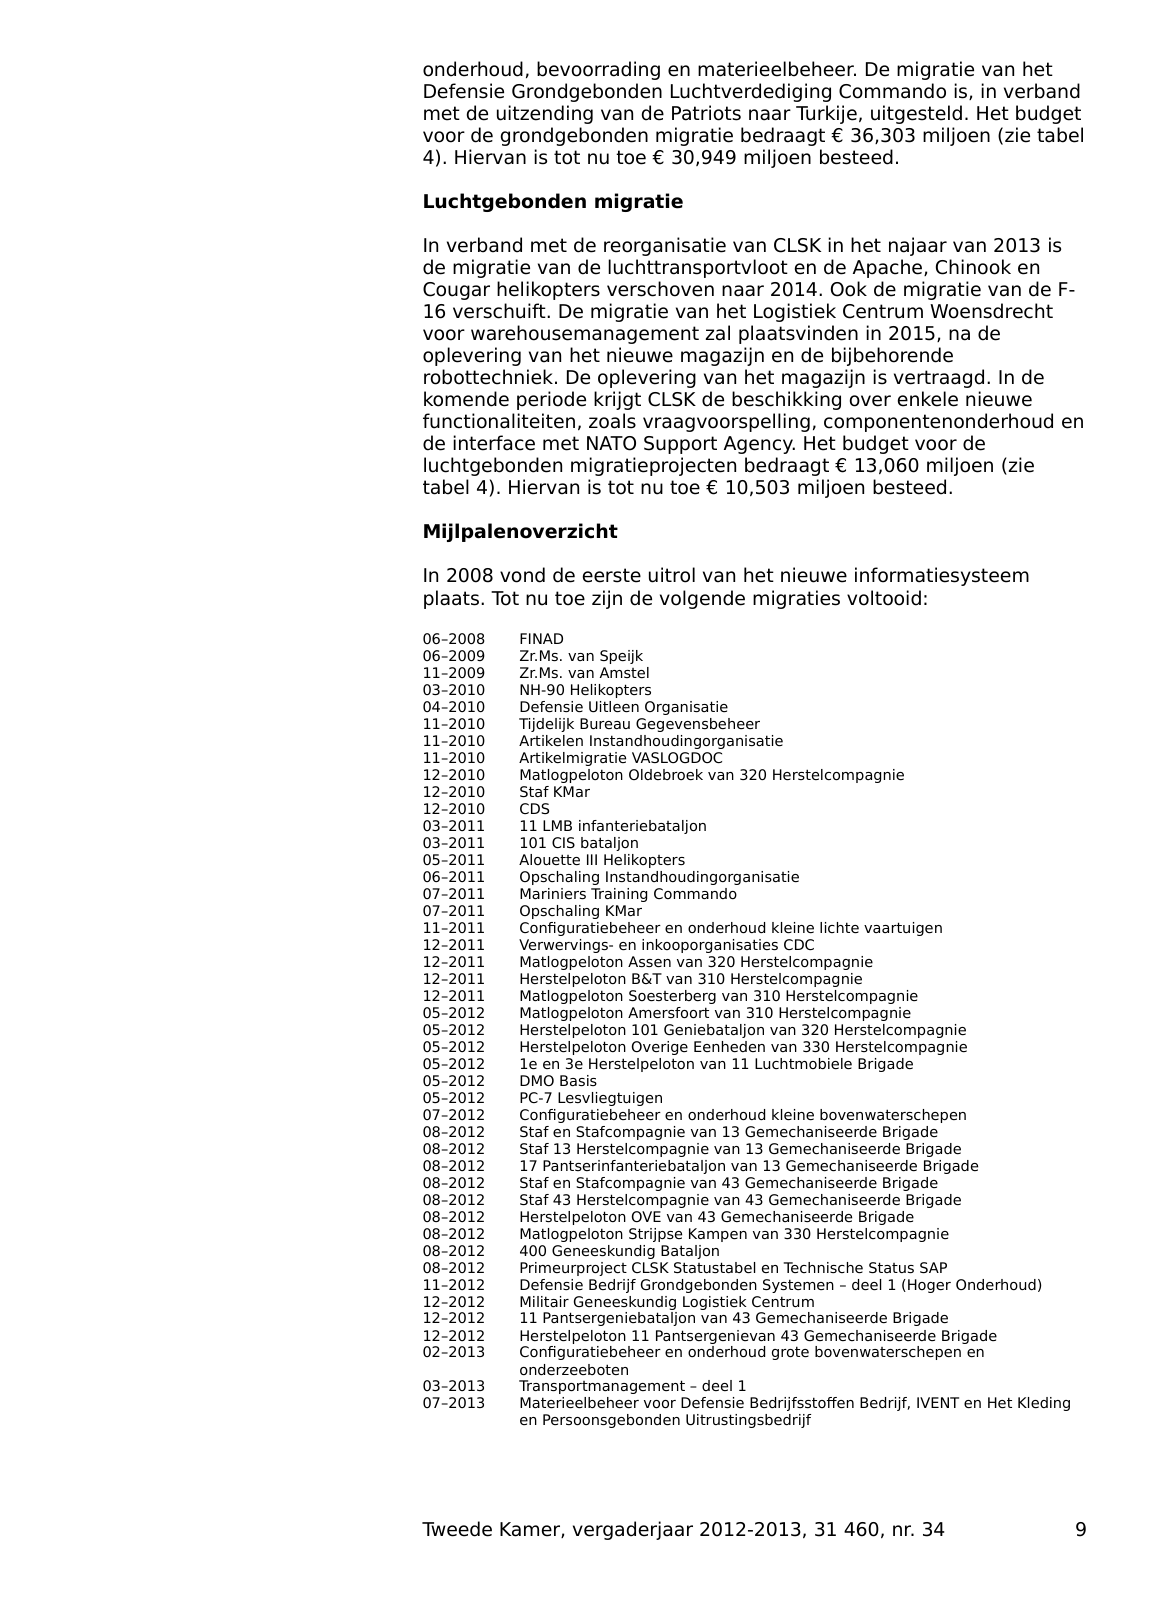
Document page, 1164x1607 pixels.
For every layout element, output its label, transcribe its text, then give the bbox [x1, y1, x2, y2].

table_cell 12–2011 [422, 971, 513, 988]
table_cell Artikelen Instandhoudingorganisatie [513, 733, 1087, 750]
table_cell Herstelpeloton 101 Geniebataljon van 320 Herstelcompagnie [513, 1022, 1087, 1039]
table_cell 08–2012 [422, 1209, 513, 1226]
table_cell Matlogpeloton Strijpse Kampen van 330 Herstelcompagnie [513, 1226, 1087, 1242]
table_cell Transportmanagement – deel 1 [513, 1378, 1087, 1395]
table_cell 06–2011 [422, 869, 513, 886]
table_cell Staf en Stafcompagnie van 43 Gemechaniseerde Brigade [513, 1175, 1087, 1192]
table_cell Matlogpeloton Soesterberg van 310 Herstelcompagnie [513, 988, 1087, 1005]
table_cell 05–2012 [422, 1073, 513, 1090]
table_cell Herstelpeloton B&T van 310 Herstelcompagnie [513, 971, 1087, 988]
table_cell 08–2012 [422, 1141, 513, 1158]
subtitle Mijlpalenoverzicht [422, 521, 1087, 543]
table_cell Mariniers Training Commando [513, 886, 1087, 903]
table_cell Matlogpeloton Amersfoort van 310 Herstelcompagnie [513, 1005, 1087, 1022]
table_cell 12–2010 [422, 767, 513, 784]
table_cell 08–2012 [422, 1243, 513, 1259]
table_cell DMO Basis [513, 1073, 1087, 1090]
table_cell Defensie Bedrijf Grondgebonden Systemen – deel 1 (Hoger Onderhoud) [513, 1276, 1087, 1293]
table_cell 04–2010 [422, 699, 513, 716]
table_cell 11–2010 [422, 733, 513, 750]
table_cell 12–2012 [422, 1310, 513, 1327]
table_cell 11–2009 [422, 665, 513, 682]
table_cell 07–2013 [422, 1395, 513, 1429]
table_cell Herstelpeloton OVE van 43 Gemechaniseerde Brigade [513, 1209, 1087, 1226]
table_cell 08–2012 [422, 1124, 513, 1141]
table_cell 11–2011 [422, 920, 513, 937]
table_cell Staf KMar [513, 784, 1087, 801]
table_cell Matlogpeloton Assen van 320 Herstelcompagnie [513, 954, 1087, 971]
table_cell Defensie Uitleen Organisatie [513, 699, 1087, 716]
table_cell 05–2012 [422, 1022, 513, 1039]
text In 2008 vond de eerste uitrol van het nieuwe informatiesysteem plaats. Tot nu toe zijn de volgende migraties voltooid: [422, 565, 1087, 609]
table_cell 12–2011 [422, 954, 513, 971]
table_cell Artikelmigratie VASLOGDOC [513, 750, 1087, 767]
table_cell 05–2011 [422, 852, 513, 869]
table_cell 12–2012 [422, 1328, 513, 1344]
table_cell Configuratiebeheer en onderhoud kleine bovenwaterschepen [513, 1107, 1087, 1124]
table_cell Tijdelijk Bureau Gegevensbeheer [513, 716, 1087, 733]
table_cell Matlogpeloton Oldebroek van 320 Herstelcompagnie [513, 767, 1087, 784]
table_cell Herstelpeloton Overige Eenheden van 330 Herstelcompagnie [513, 1039, 1087, 1056]
table_cell 101 CIS bataljon [513, 835, 1087, 852]
table_cell Staf 13 Herstelcompagnie van 13 Gemechaniseerde Brigade [513, 1141, 1087, 1158]
table_cell 12–2011 [422, 937, 513, 954]
table_cell Configuratiebeheer en onderhoud kleine lichte vaartuigen [513, 920, 1087, 937]
table_cell 11 Pantsergeniebataljon van 43 Gemechaniseerde Brigade [513, 1310, 1087, 1327]
table_cell 08–2012 [422, 1192, 513, 1208]
table_cell 05–2012 [422, 1056, 513, 1073]
text In verband met de reorganisatie van CLSK in het najaar van 2013 is de migratie van de luchttransportvloot en de Apache, Chinook en Cougar helikopters verschoven naar 2014. Ook de migratie van de F-16 verschuift. De migratie van het Logistiek Centrum Woensdrecht voor warehousemanagement zal plaatsvinden in 2015, na de oplevering van het nieuwe magazijn en de bijbehorende robottechniek. De oplevering van het magazijn is vertraagd. In de komende periode krijgt CLSK de beschikking over enkele nieuwe functionaliteiten, zoals vraagvoorspelling, componentenonderhoud en de interface met NATO Support Agency. Het budget voor de luchtgebonden migratieprojecten bedraagt € 13,060 miljoen (zie tabel 4). Hiervan is tot nu toe € 10,503 miljoen besteed. [422, 235, 1087, 499]
table_cell NH-90 Helikopters [513, 682, 1087, 699]
table_cell 08–2012 [422, 1260, 513, 1276]
table_cell Staf 43 Herstelcompagnie van 43 Gemechaniseerde Brigade [513, 1192, 1087, 1208]
table_header FINAD [513, 631, 1087, 648]
table_cell Herstelpeloton 11 Pantsergenievan 43 Gemechaniseerde Brigade [513, 1328, 1087, 1344]
table_cell 07–2011 [422, 886, 513, 903]
table_cell Alouette III Helikopters [513, 852, 1087, 869]
table_cell Militair Geneeskundig Logistiek Centrum [513, 1294, 1087, 1310]
table_cell Primeurproject CLSK Statustabel en Technische Status SAP [513, 1260, 1087, 1276]
table_cell Opschaling Instandhoudingorganisatie [513, 869, 1087, 886]
table_cell 11–2012 [422, 1276, 513, 1293]
table_cell 02–2013 [422, 1344, 513, 1378]
table_cell 11 LMB infanteriebataljon [513, 818, 1087, 835]
table_cell 03–2010 [422, 682, 513, 699]
table_cell 08–2012 [422, 1226, 513, 1242]
table_cell Opschaling KMar [513, 903, 1087, 920]
table_cell 17 Pantserinfanteriebataljon van 13 Gemechaniseerde Brigade [513, 1158, 1087, 1174]
table_cell 12–2011 [422, 988, 513, 1005]
table_cell Zr.Ms. van Speijk [513, 648, 1087, 665]
table_cell 07–2012 [422, 1107, 513, 1124]
table_cell 08–2012 [422, 1158, 513, 1174]
table_cell Staf en Stafcompagnie van 13 Gemechaniseerde Brigade [513, 1124, 1087, 1141]
table_cell 400 Geneeskundig Bataljon [513, 1243, 1087, 1259]
table_cell Zr.Ms. van Amstel [513, 665, 1087, 682]
table_cell 05–2012 [422, 1090, 513, 1107]
table_cell 05–2012 [422, 1039, 513, 1056]
table_cell 05–2012 [422, 1005, 513, 1022]
table_cell 12–2012 [422, 1294, 513, 1310]
table_cell PC-7 Lesvliegtuigen [513, 1090, 1087, 1107]
table_cell 03–2011 [422, 835, 513, 852]
text onderhoud, bevoorrading en materieelbeheer. De migratie van het Defensie Grondgebonden Luchtverdediging Commando is, in verband met de uitzending van de Patriots naar Turkije, uitgesteld. Het budget voor de grondgebonden migratie bedraagt € 36,303 miljoen (zie tabel 4). Hiervan is tot nu toe € 30,949 miljoen besteed. [422, 59, 1087, 169]
subtitle Luchtgebonden migratie [422, 191, 1087, 213]
table_cell 11–2010 [422, 750, 513, 767]
table_cell 11–2010 [422, 716, 513, 733]
table_cell Verwervings- en inkooporganisaties CDC [513, 937, 1087, 954]
table_cell 08–2012 [422, 1175, 513, 1192]
table_cell 03–2013 [422, 1378, 513, 1395]
table_cell Configuratiebeheer en onderhoud grote bovenwaterschepen en onderzeeboten [513, 1344, 1087, 1378]
table_cell 03–2011 [422, 818, 513, 835]
table_cell 12–2010 [422, 784, 513, 801]
table_header 06–2008 [422, 631, 513, 648]
table_cell CDS [513, 801, 1087, 818]
table_cell 06–2009 [422, 648, 513, 665]
table_cell 12–2010 [422, 801, 513, 818]
table_cell 1e en 3e Herstelpeloton van 11 Luchtmobiele Brigade [513, 1056, 1087, 1073]
table_cell 07–2011 [422, 903, 513, 920]
table_cell Materieelbeheer voor Defensie Bedrijfsstoffen Bedrijf, IVENT en Het Kleding en Persoonsgebonden Uitrustingsbedrijf [513, 1395, 1087, 1429]
